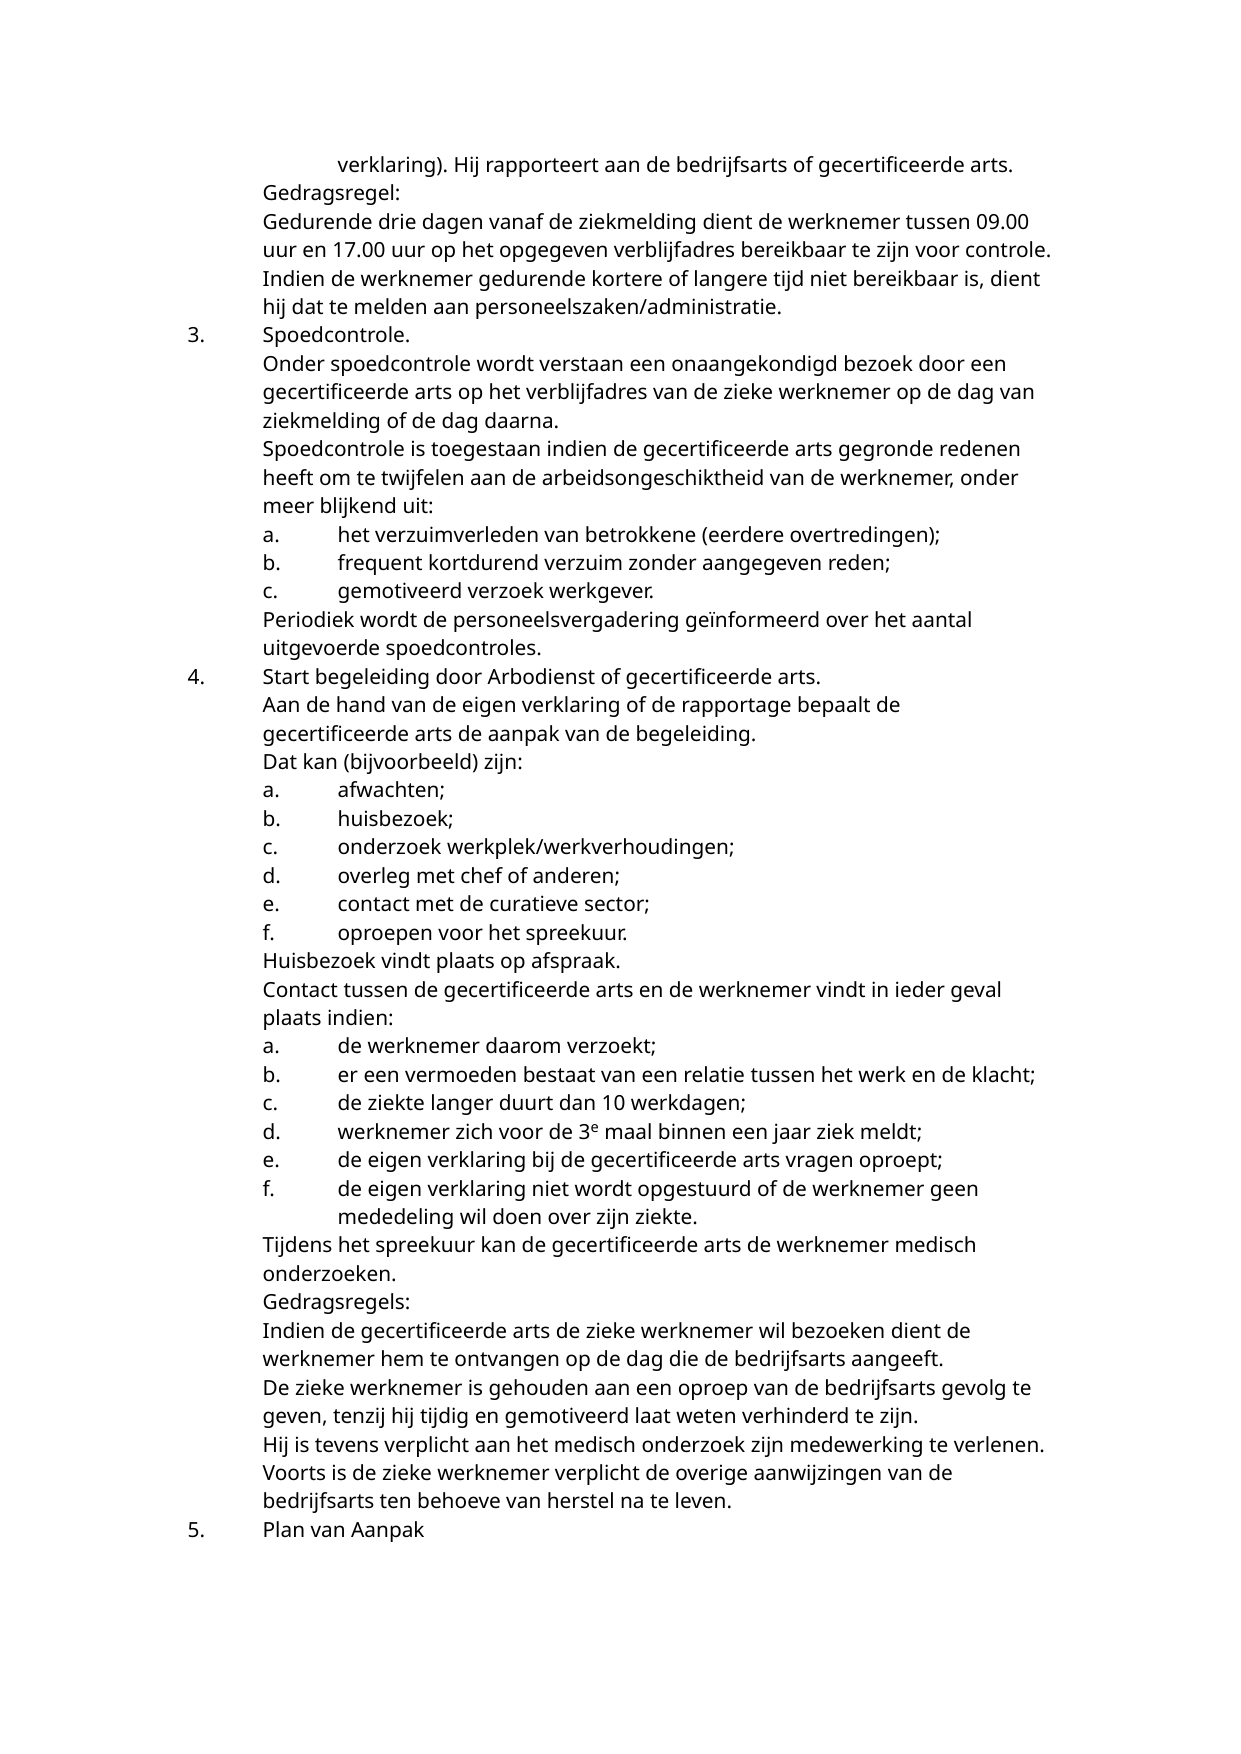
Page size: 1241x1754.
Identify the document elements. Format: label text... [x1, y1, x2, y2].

list frequent kortdurend verzuim zonder aangegeven reden; [262, 548, 1053, 577]
list Indien de gecertificeerde arts de zieke werknemer wil bezoeken dient de werknemer hem te ontvangen op de dag die de bedrijfsarts aangeeft. [187, 1316, 1053, 1373]
list Voorts is de zieke werknemer verplicht de overige aanwijzingen van de bedrijfsarts ten behoeve van herstel na te leven. [187, 1458, 1053, 1515]
list Tijdens het spreekuur kan de gecertificeerde arts de werknemer medisch onderzoeken. [187, 1231, 1053, 1287]
list Gedurende drie dagen vanaf de ziekmelding dient de werknemer tussen 09.00 uur en 17.00 uur op het opgegeven verblijfadres bereikbaar te zijn voor controle. Indien de werknemer gedurende kortere of langere tijd niet bereikbaar is, dient hij dat te melden aan personeelszaken/administratie. [187, 207, 1053, 321]
list Contact tussen de gecertificeerde arts en de werknemer vindt in ieder geval plaats indien: [187, 975, 1053, 1032]
list Onder spoedcontrole wordt verstaan een onaangekondigd bezoek door een gecertificeerde arts op het verblijfadres van de zieke werknemer op de dag van ziekmelding of de dag daarna. [187, 349, 1053, 434]
list Gedragsregels: [187, 1287, 1053, 1316]
list er een vermoeden bestaat van een relatie tussen het werk en de klacht; [262, 1060, 1053, 1088]
list Dat kan (bijvoorbeeld) zijn: [187, 747, 1053, 776]
list contact met de curatieve sector; [262, 889, 1053, 918]
list Spoedcontrole. [187, 321, 1053, 349]
list Hij is tevens verplicht aan het medisch onderzoek zijn medewerking te verlenen. [187, 1430, 1053, 1458]
list Start begeleiding door Arbodienst of gecertificeerde arts. [187, 662, 1053, 690]
list Aan de hand van de eigen verklaring of de rapportage bepaalt de gecertificeerde arts de aanpak van de begeleiding. [187, 690, 1053, 747]
list de werknemer daarom verzoekt; [262, 1032, 1053, 1060]
list gemotiveerd verzoek werkgever. [262, 577, 1053, 605]
list De zieke werknemer is gehouden aan een oproep van de bedrijfsarts gevolg te geven, tenzij hij tijdig en gemotiveerd laat weten verhinderd te zijn. [187, 1373, 1053, 1430]
list oproepen voor het spreekuur. [262, 918, 1053, 946]
list huisbezoek; [262, 804, 1053, 832]
list Periodiek wordt de personeelsvergadering geïnformeerd over het aantal uitgevoerde spoedcontroles. [187, 605, 1053, 662]
list Plan van Aanpak [187, 1515, 1053, 1543]
list de eigen verklaring bij de gecertificeerde arts vragen oproept; [262, 1145, 1053, 1174]
list afwachten; [262, 776, 1053, 804]
list verklaring). Hij rapporteert aan de bedrijfsarts of gecertificeerde arts. [262, 150, 1053, 178]
list Gedragsregel: [187, 178, 1053, 207]
list Spoedcontrole is toegestaan indien de gecertificeerde arts gegronde redenen heeft om te twijfelen aan de arbeidsongeschiktheid van de werknemer, onder meer blijkend uit: [187, 434, 1053, 520]
list werknemer zich voor de 3e maal binnen een jaar ziek meldt; [262, 1117, 1053, 1145]
list de ziekte langer duurt dan 10 werkdagen; [262, 1088, 1053, 1117]
list Huisbezoek vindt plaats op afspraak. [187, 946, 1053, 975]
list de eigen verklaring niet wordt opgestuurd of de werknemer geen mededeling wil doen over zijn ziekte. [262, 1174, 1053, 1231]
list het verzuimverleden van betrokkene (eerdere overtredingen); [262, 520, 1053, 548]
list onderzoek werkplek/werkverhoudingen; [262, 832, 1053, 861]
list overleg met chef of anderen; [262, 861, 1053, 889]
